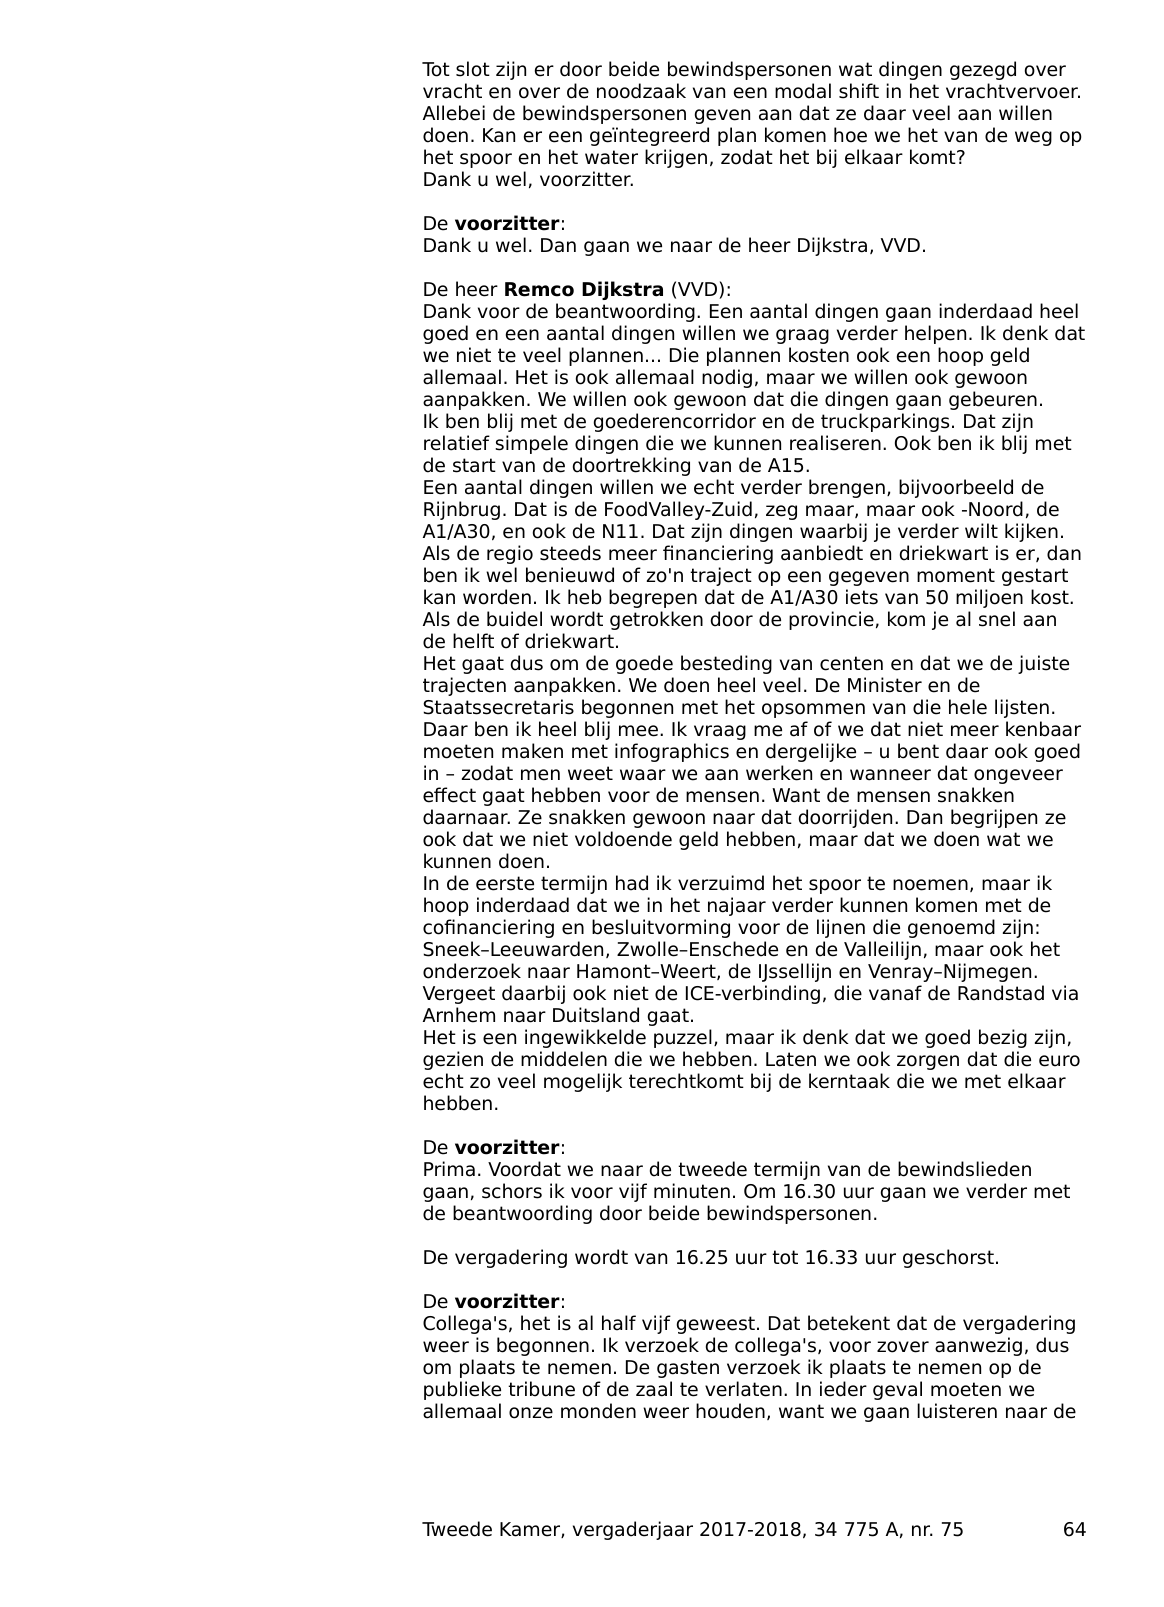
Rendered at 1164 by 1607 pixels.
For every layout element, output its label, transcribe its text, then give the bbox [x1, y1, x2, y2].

text De voorzitter: [422, 1291, 1087, 1313]
text Collega's, het is al half vijf geweest. Dat betekent dat de vergadering weer is begonnen. Ik verzoek de collega's, voor zover aanwezig, dus om plaats te nemen. De gasten verzoek ik plaats te nemen op de publieke tribune of de zaal te verlaten. In ieder geval moeten we allemaal onze monden weer houden, want we gaan luisteren naar de [422, 1313, 1087, 1423]
text Tot slot zijn er door beide bewindspersonen wat dingen gezegd over vracht en over de noodzaak van een modal shift in het vrachtvervoer. Allebei de bewindspersonen geven aan dat ze daar veel aan willen doen. Kan er een geïntegreerd plan komen hoe we het van de weg op het spoor en het water krijgen, zodat het bij elkaar komt? [422, 59, 1087, 169]
text Dank u wel. Dan gaan we naar de heer Dijkstra, VVD. [422, 235, 1087, 257]
text Dank u wel, voorzitter. [422, 169, 1087, 191]
text De vergadering wordt van 16.25 uur tot 16.33 uur geschorst. [422, 1247, 1087, 1269]
text Een aantal dingen willen we echt verder brengen, bijvoorbeeld de Rijnbrug. Dat is de FoodValley-Zuid, zeg maar, maar ook -Noord, de A1/A30, en ook de N11. Dat zijn dingen waarbij je verder wilt kijken. Als de regio steeds meer financiering aanbiedt en driekwart is er, dan ben ik wel benieuwd of zo'n traject op een gegeven moment gestart kan worden. Ik heb begrepen dat de A1/A30 iets van 50 miljoen kost. Als de buidel wordt getrokken door de provincie, kom je al snel aan de helft of driekwart. [422, 477, 1087, 653]
text Ik ben blij met de goederencorridor en de truckparkings. Dat zijn relatief simpele dingen die we kunnen realiseren. Ook ben ik blij met de start van de doortrekking van de A15. [422, 411, 1087, 477]
text Dank voor de beantwoording. Een aantal dingen gaan inderdaad heel goed en een aantal dingen willen we graag verder helpen. Ik denk dat we niet te veel plannen... Die plannen kosten ook een hoop geld allemaal. Het is ook allemaal nodig, maar we willen ook gewoon aanpakken. We willen ook gewoon dat die dingen gaan gebeuren. [422, 301, 1087, 411]
text De voorzitter: [422, 213, 1087, 235]
text Het is een ingewikkelde puzzel, maar ik denk dat we goed bezig zijn, gezien de middelen die we hebben. Laten we ook zorgen dat die euro echt zo veel mogelijk terechtkomt bij de kerntaak die we met elkaar hebben. [422, 1027, 1087, 1114]
text Prima. Voordat we naar de tweede termijn van de bewindslieden gaan, schors ik voor vijf minuten. Om 16.30 uur gaan we verder met de beantwoording door beide bewindspersonen. [422, 1159, 1087, 1224]
text In de eerste termijn had ik verzuimd het spoor te noemen, maar ik hoop inderdaad dat we in het najaar verder kunnen komen met de cofinanciering en besluitvorming voor de lijnen die genoemd zijn: Sneek–Leeuwarden, Zwolle–Enschede en de Valleilijn, maar ook het onderzoek naar Hamont–Weert, de IJssellijn en Venray–Nijmegen. Vergeet daarbij ook niet de ICE-verbinding, die vanaf de Randstad via Arnhem naar Duitsland gaat. [422, 873, 1087, 1027]
text De voorzitter: [422, 1137, 1087, 1159]
text De heer Remco Dijkstra (VVD): [422, 279, 1087, 301]
text Het gaat dus om de goede besteding van centen en dat we de juiste trajecten aanpakken. We doen heel veel. De Minister en de Staatssecretaris begonnen met het opsommen van die hele lijsten. Daar ben ik heel blij mee. Ik vraag me af of we dat niet meer kenbaar moeten maken met infographics en dergelijke – u bent daar ook goed in – zodat men weet waar we aan werken en wanneer dat ongeveer effect gaat hebben voor de mensen. Want de mensen snakken daarnaar. Ze snakken gewoon naar dat doorrijden. Dan begrijpen ze ook dat we niet voldoende geld hebben, maar dat we doen wat we kunnen doen. [422, 653, 1087, 873]
